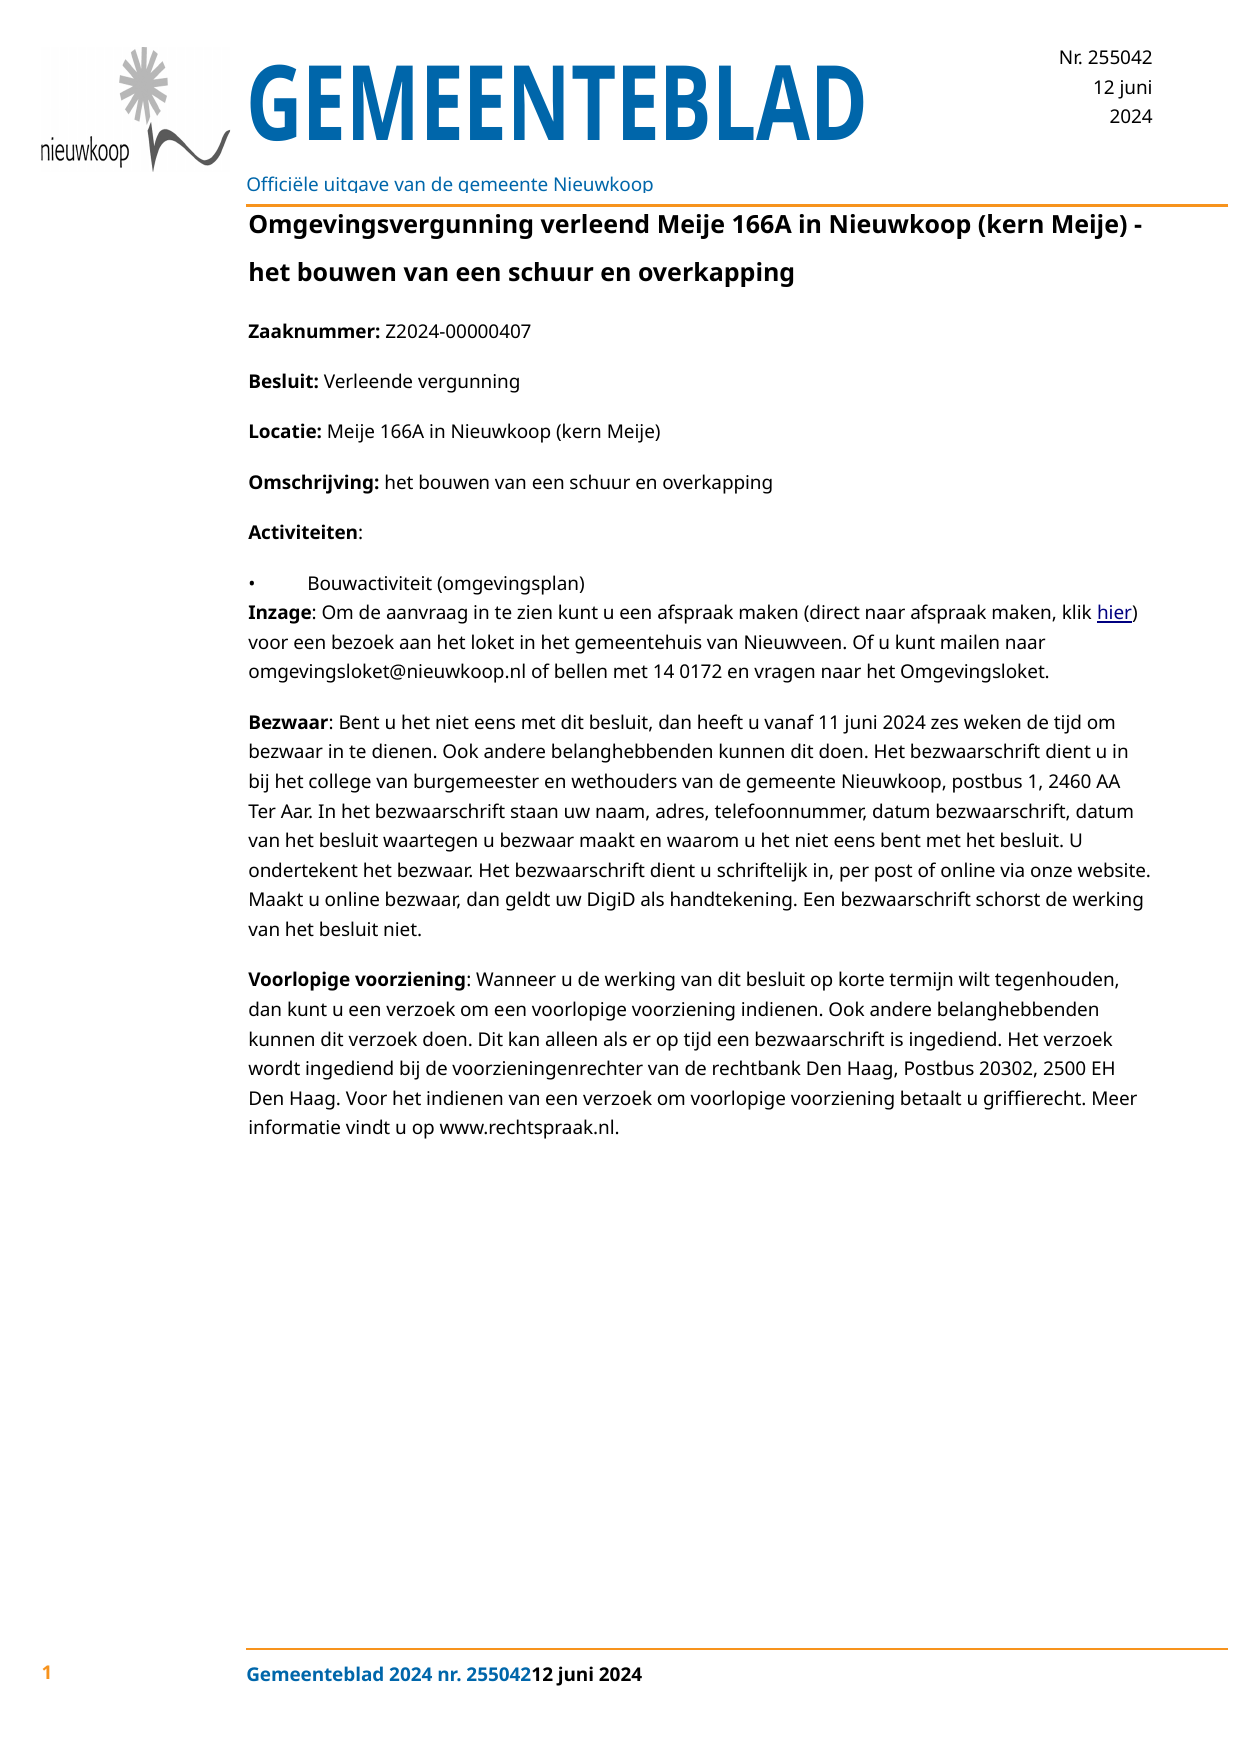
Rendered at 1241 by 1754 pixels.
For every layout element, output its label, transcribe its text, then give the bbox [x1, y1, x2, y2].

text Zaaknummer: Z2024-00000407 [248, 318, 1152, 344]
text Inzage: Om de aanvraag in te zien kunt u een afspraak maken (direct naar afspraak maken, klik hier) voor een bezoek aan het loket in het gemeentehuis van Nieuwveen. Of u kunt mailen naar omgevingsloket@nieuwkoop.nl of bellen met 14 0172 en vragen naar het Omgevingsloket. [248, 599, 1152, 684]
text Voorlopige voorziening: Wanneer u de werking van dit besluit op korte termijn wilt tegenhouden, dan kunt u een verzoek om een voorlopige voorziening indienen. Ook andere belanghebbenden kunnen dit verzoek doen. Dit kan alleen als er op tijd een bezwaarschrift is ingediend. Het verzoek wordt ingediend bij de voorzieningenrechter van de rechtbank Den Haag, Postbus 20302, 2500 EH Den Haag. Voor het indienen van een verzoek om voorlopige voorziening betaalt u griffierecht. Meer informatie vindt u op www.rechtspraak.nl. [248, 967, 1152, 1140]
list Bouwactiviteit (omgevingsplan) [248, 570, 1152, 596]
text Bezwaar: Bent u het niet eens met dit besluit, dan heeft u vanaf 11 juni 2024 zes weken de tijd om bezwaar in te dienen. Ook andere belanghebbenden kunnen dit doen. Het bezwaarschrift dient u in bij het college van burgemeester en wethouders van de gemeente Nieuwkoop, postbus 1, 2460 AA Ter Aar. In het bezwaarschrift staan uw naam, adres, telefoonnummer, datum bezwaarschrift, datum van het besluit waartegen u bezwaar maakt en waarom u het niet eens bent met het besluit. U ondertekent het bezwaar. Het bezwaarschrift dient u schriftelijk in, per post of online via onze website. Maakt u online bezwaar, dan geldt uw DigiD als handtekening. Een bezwaarschrift schorst de werking van het besluit niet. [248, 709, 1152, 942]
text Besluit: Verleende vergunning [248, 368, 1152, 394]
text Omschrijving: het bouwen van een schuur en overkapping [248, 469, 1152, 495]
text Omgevingsvergunning verleend Meije 166A in Nieuwkoop (kern Meije) - het bouwen van een schuur en overkapping [248, 207, 1152, 288]
picture [41, 47, 231, 172]
text Activiteiten: [248, 519, 1152, 545]
text Locatie: Meije 166A in Nieuwkoop (kern Meije) [248, 419, 1152, 444]
